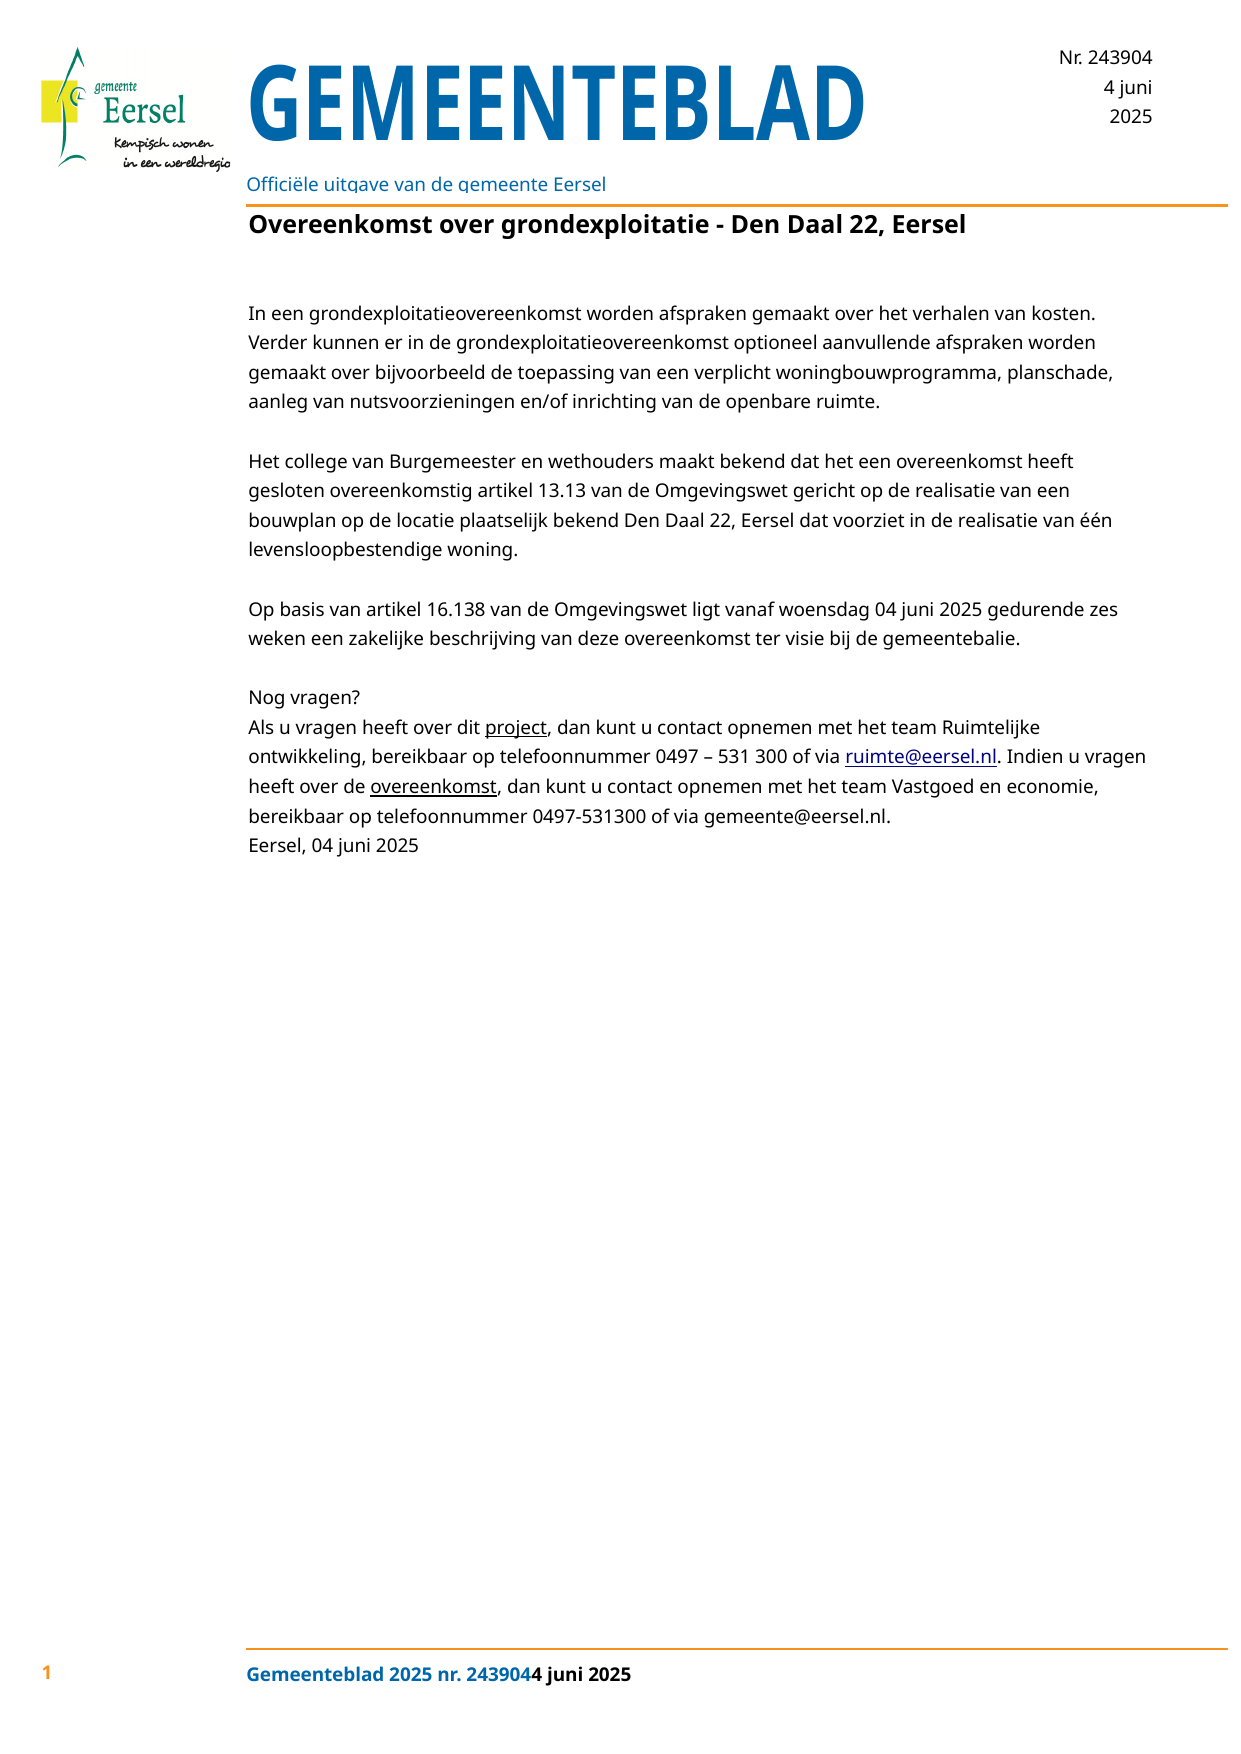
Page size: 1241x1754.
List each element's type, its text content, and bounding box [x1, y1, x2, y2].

text Nog vragen? [248, 684, 1152, 710]
text In een grondexploitatieovereenkomst worden afspraken gemaakt over het verhalen van kosten. Verder kunnen er in de grondexploitatieovereenkomst optioneel aanvullende afspraken worden gemaakt over bijvoorbeeld de toepassing van een verplicht woningbouwprogramma, planschade, aanleg van nutsvoorzieningen en/of inrichting van de openbare ruimte. [248, 300, 1152, 414]
text Eersel, 04 juni 2025 [248, 832, 1152, 858]
text Op basis van artikel 16.138 van de Omgevingswet ligt vanaf woensdag 04 juni 2025 gedurende zes weken een zakelijke beschrijving van deze overeenkomst ter visie bij de gemeentebalie. [248, 596, 1152, 651]
picture [41, 47, 231, 172]
text Overeenkomst over grondexploitatie - Den Daal 22, Eersel [248, 207, 1152, 241]
text Als u vragen heeft over dit project, dan kunt u contact opnemen met het team Ruimtelijke ontwikkeling, bereikbaar op telefoonnummer 0497 – 531 300 of via ruimte@eersel.nl. Indien u vragen heeft over de overeenkomst, dan kunt u contact opnemen met het team Vastgoed en economie, bereikbaar op telefoonnummer 0497-531300 of via gemeente@eersel.nl. [248, 714, 1152, 828]
text Het college van Burgemeester en wethouders maakt bekend dat het een overeenkomst heeft gesloten overeenkomstig artikel 13.13 van de Omgevingswet gericht op de realisatie van een bouwplan op de locatie plaatselijk bekend Den Daal 22, Eersel dat voorziet in de realisatie van één levensloopbestendige woning. [248, 448, 1152, 562]
